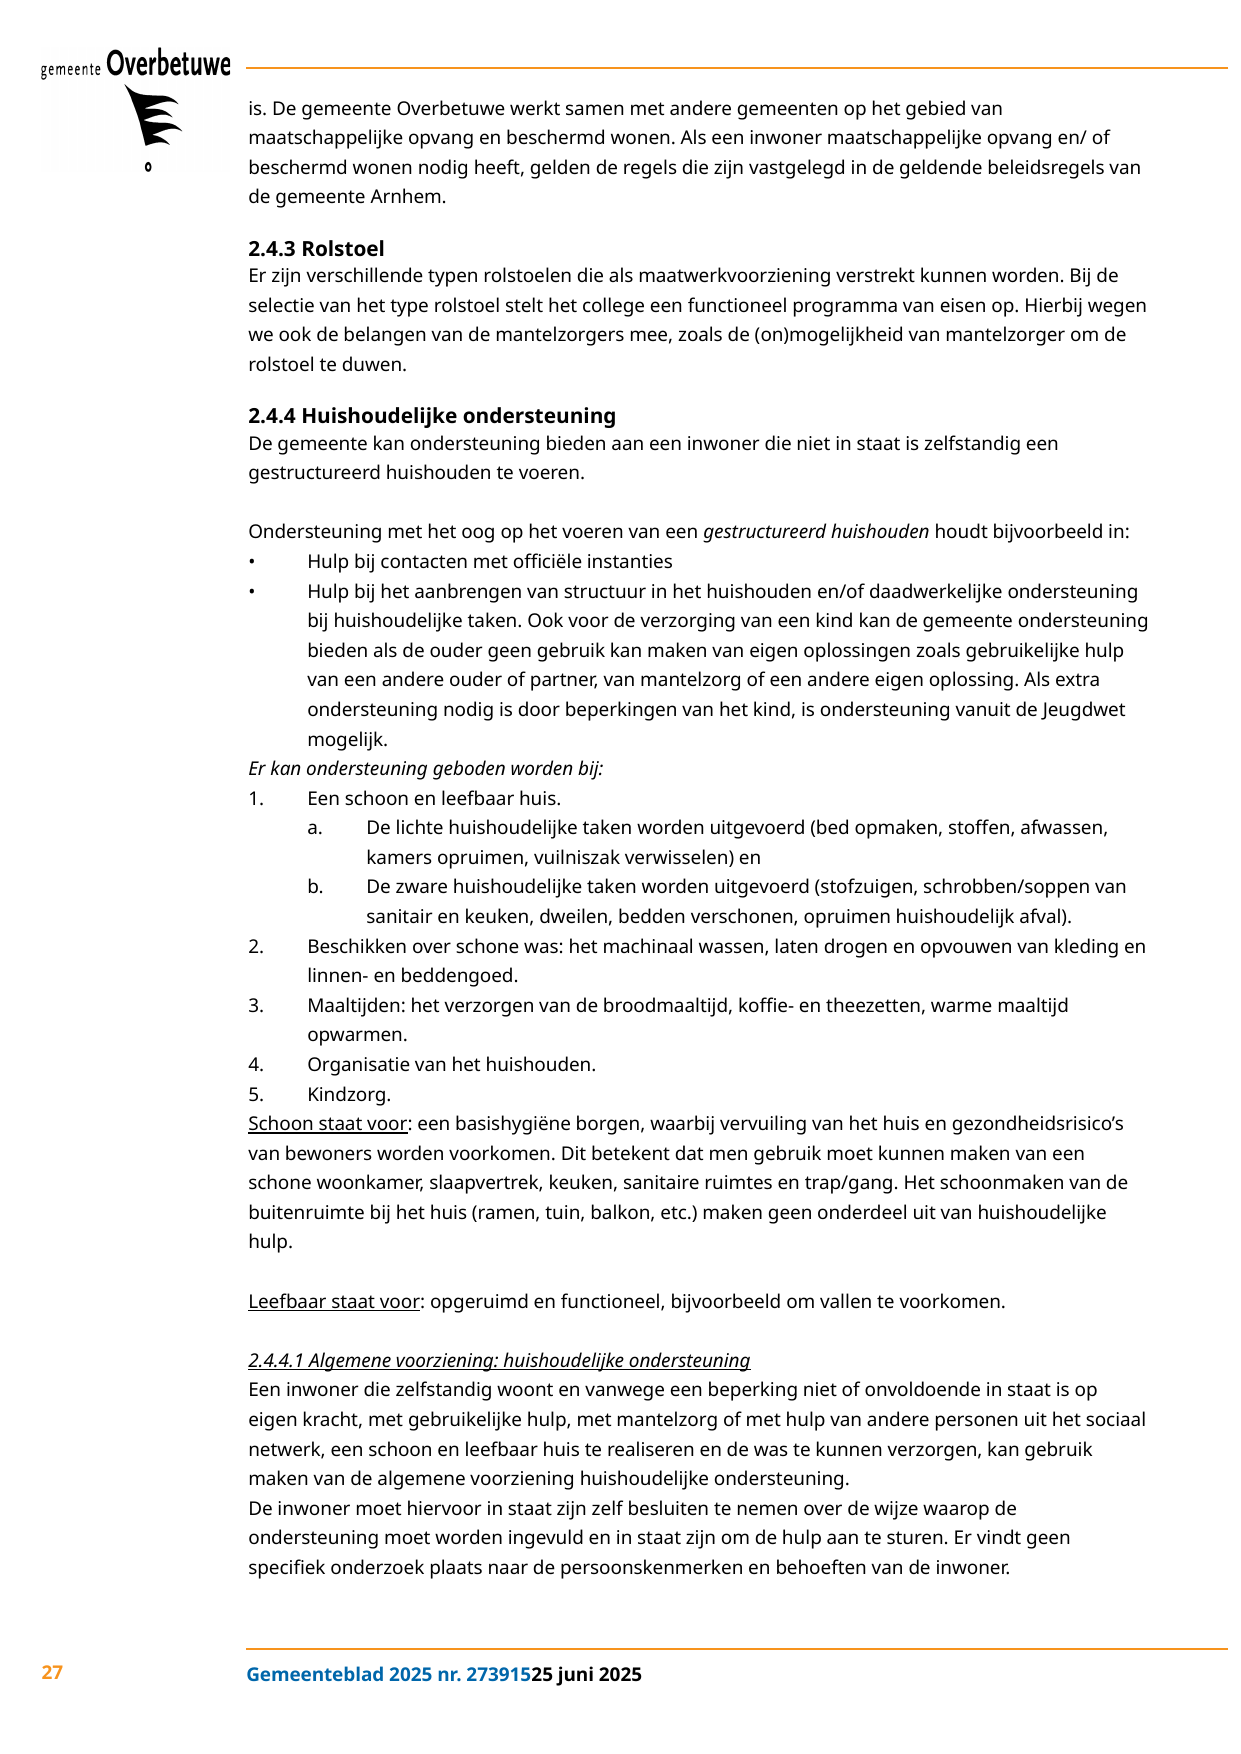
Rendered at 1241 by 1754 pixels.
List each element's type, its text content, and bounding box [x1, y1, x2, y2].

list Organisatie van het huishouden. [248, 1051, 1152, 1077]
list Maaltijden: het verzorgen van de broodmaaltijd, koffie- en theezetten, warme maaltijd opwarmen. [248, 992, 1152, 1047]
list De zware huishoudelijke taken worden uitgevoerd (stofzuigen, schrobben/soppen van sanitair en keuken, dweilen, bedden verschonen, opruimen huishoudelijk afval). [307, 874, 1152, 929]
list Beschikken over schone was: het machinaal wassen, laten drogen en opvouwen van kleding en linnen- en beddengoed. [248, 933, 1152, 988]
text De gemeente kan ondersteuning bieden aan een inwoner die niet in staat is zelfstandig een gestructureerd huishouden te voeren. [248, 430, 1152, 485]
text is. De gemeente Overbetuwe werkt samen met andere gemeenten op het gebied van maatschappelijke opvang en beschermd wonen. Als een inwoner maatschappelijke opvang en/ of beschermd wonen nodig heeft, gelden de regels die zijn vastgelegd in de geldende beleidsregels van de gemeente Arnhem. [248, 95, 1152, 209]
list Een schoon en leefbaar huis. [248, 785, 1152, 811]
text Er zijn verschillende typen rolstoelen die als maatwerkvoorziening verstrekt kunnen worden. Bij de selectie van het type rolstoel stelt het college een functioneel programma van eisen op. Hierbij wegen we ook de belangen van de mantelzorgers mee, zoals de (on)mogelijkheid van mantelzorger om de rolstoel te duwen. [248, 262, 1152, 377]
text De inwoner moet hiervoor in staat zijn zelf besluiten te nemen over de wijze waarop de ondersteuning moet worden ingevuld en in staat zijn om de hulp aan te sturen. Er vindt geen specifiek onderzoek plaats naar de persoonskenmerken en behoeften van de inwoner. [248, 1495, 1152, 1580]
text Leefbaar staat voor: opgeruimd en functioneel, bijvoorbeeld om vallen te voorkomen. [248, 1288, 1152, 1314]
list Hulp bij contacten met officiële instanties [248, 548, 1152, 574]
list De lichte huishoudelijke taken worden uitgevoerd (bed opmaken, stoffen, afwassen, kamers opruimen, vuilniszak verwisselen) en [307, 814, 1152, 870]
picture [41, 47, 231, 172]
text Schoon staat voor: een basishygiëne borgen, waarbij vervuiling van het huis en gezondheidsrisico’s van bewoners worden voorkomen. Dit betekent dat men gebruik moet kunnen maken van een schone woonkamer, slaapvertrek, keuken, sanitaire ruimtes en trap/gang. Het schoonmaken van de buitenruimte bij het huis (ramen, tuin, balkon, etc.) maken geen onderdeel uit van huishoudelijke hulp. [248, 1110, 1152, 1254]
text 2.4.4.1 Algemene voorziening: huishoudelijke ondersteuning [248, 1347, 1152, 1373]
text 2.4.4 Huishoudelijke ondersteuning [248, 402, 1152, 430]
list Hulp bij het aanbrengen van structuur in het huishouden en/of daadwerkelijke ondersteuning bij huishoudelijke taken. Ook voor de verzorging van een kind kan de gemeente ondersteuning bieden als de ouder geen gebruik kan maken van eigen oplossingen zoals gebruikelijke hulp van een andere ouder of partner, van mantelzorg of een andere eigen oplossing. Als extra ondersteuning nodig is door beperkingen van het kind, is ondersteuning vanuit de Jeugdwet mogelijk. [248, 578, 1152, 752]
text Een inwoner die zelfstandig woont en vanwege een beperking niet of onvoldoende in staat is op eigen kracht, met gebruikelijke hulp, met mantelzorg of met hulp van andere personen uit het sociaal netwerk, een schoon en leefbaar huis te realiseren en de was te kunnen verzorgen, kan gebruik maken van de algemene voorziening huishoudelijke ondersteuning. [248, 1377, 1152, 1491]
text Er kan ondersteuning geboden worden bij: [248, 755, 1152, 781]
text Ondersteuning met het oog op het voeren van een gestructureerd huishouden houdt bijvoorbeeld in: [248, 519, 1152, 544]
text 2.4.3 Rolstoel [248, 234, 1152, 262]
list Kindzorg. [248, 1081, 1152, 1107]
